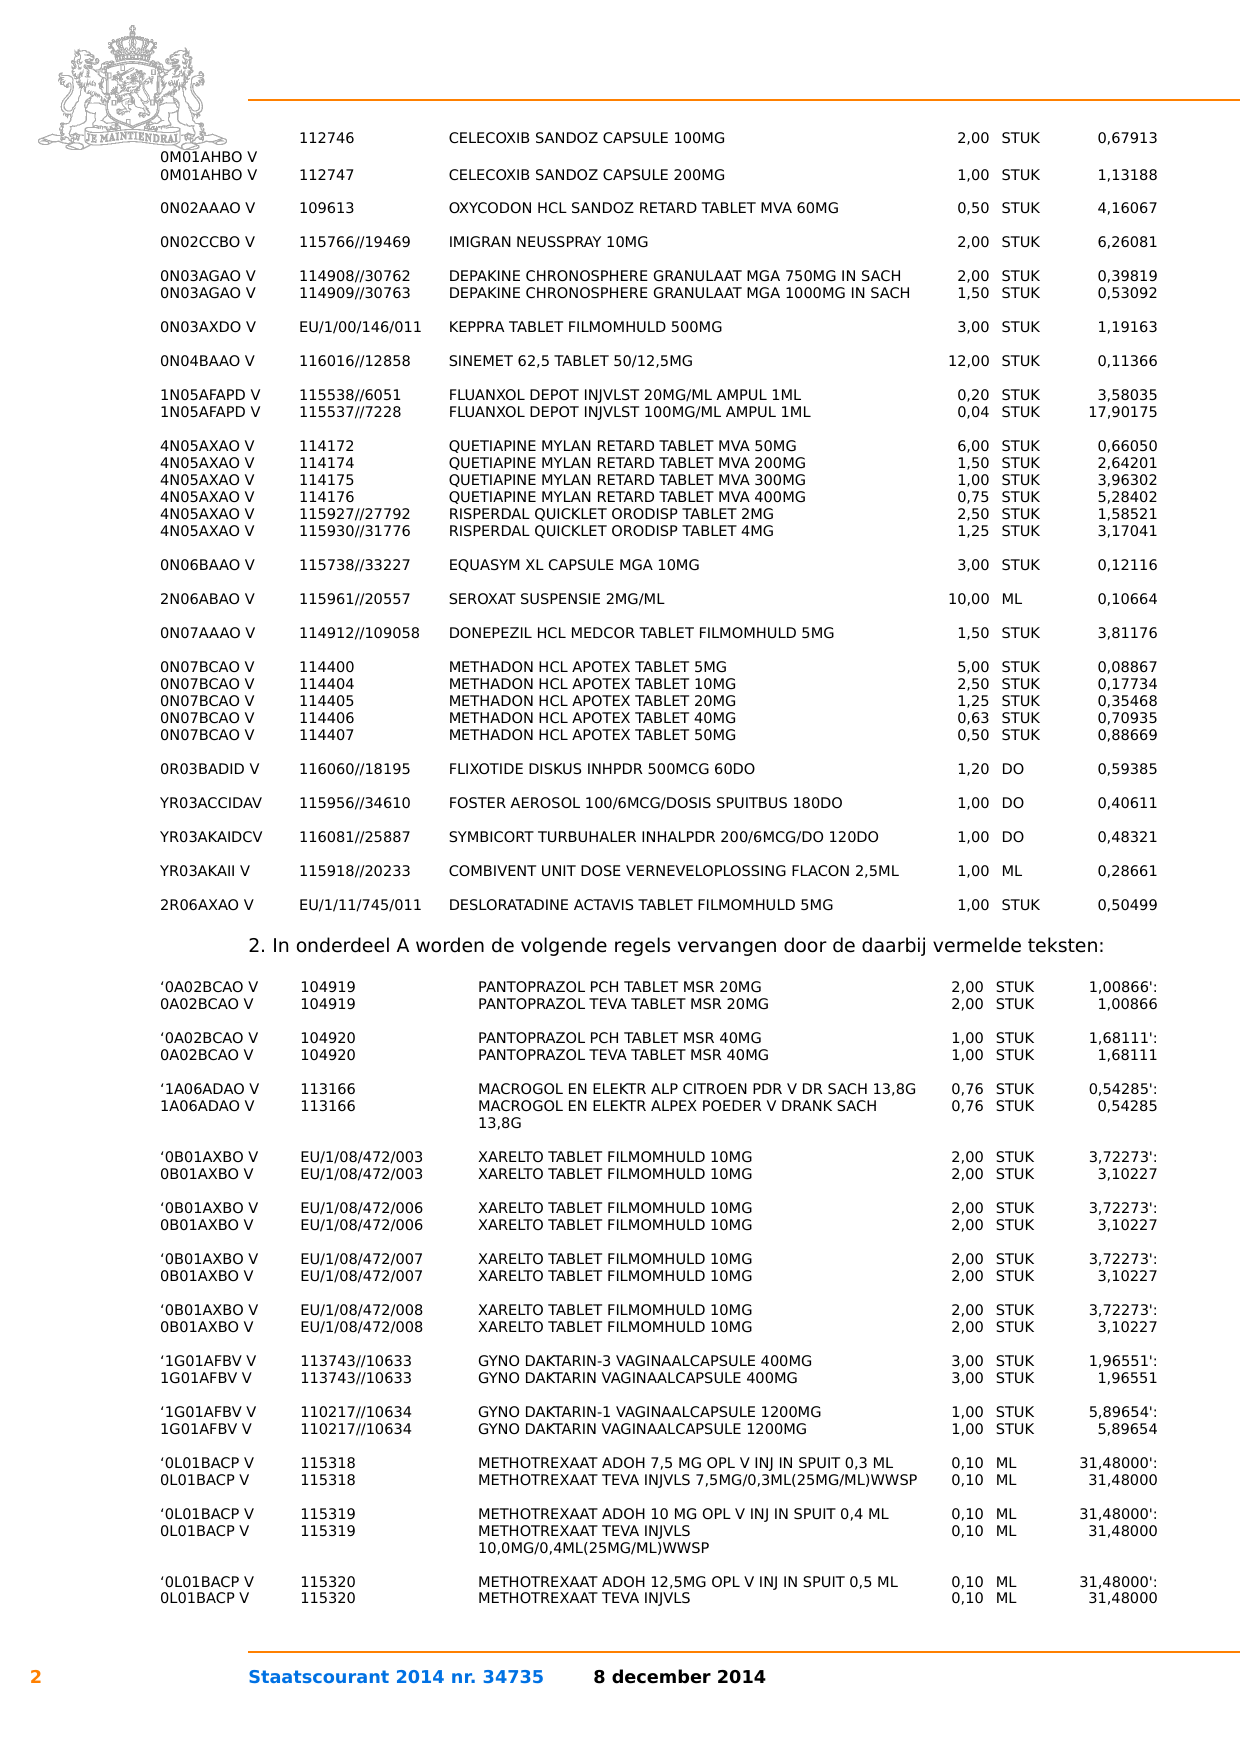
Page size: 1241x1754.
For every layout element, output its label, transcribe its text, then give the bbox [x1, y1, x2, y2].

table_cell STUK [990, 1353, 1059, 1370]
table_cell ML [990, 1472, 1059, 1488]
table_cell 112746 [293, 130, 442, 166]
table_cell [1059, 1013, 1163, 1030]
table_cell [160, 1064, 294, 1081]
table_cell [1063, 183, 1163, 200]
table_cell 0,75 [932, 489, 995, 506]
table_cell 0M01AHBO V [160, 130, 293, 166]
table_cell 31,48000': [1059, 1455, 1163, 1472]
table_cell FLUANXOL DEPOT INJVLST 20MG/ML AMPUL 1ML [443, 387, 932, 404]
table_cell 1,25 [932, 523, 995, 540]
table_cell METHADON HCL APOTEX TABLET 10MG [443, 676, 932, 693]
table_cell 1,68111': [1059, 1030, 1163, 1047]
table_cell DEPAKINE CHRONOSPHERE GRANULAAT MGA 1000MG IN SACH [443, 285, 932, 302]
table_cell 114176 [293, 489, 442, 506]
table_cell 114407 [293, 727, 442, 744]
table_cell [293, 421, 442, 438]
table_cell 115319 [294, 1523, 472, 1556]
table_cell 2,00 [930, 1149, 989, 1166]
table_cell [293, 540, 442, 557]
table_cell 113166 [294, 1098, 472, 1132]
table_cell 1,96551 [1059, 1370, 1163, 1387]
table_cell [160, 1336, 294, 1353]
table_cell EU/1/08/472/008 [294, 1302, 472, 1319]
table_cell [1059, 1183, 1163, 1200]
table_cell [1059, 1556, 1163, 1573]
table_cell [160, 251, 293, 268]
table_cell 114405 [293, 693, 442, 710]
table_cell [990, 1285, 1059, 1302]
table_cell [990, 1234, 1059, 1251]
table_cell 0L01BACP V [160, 1523, 294, 1556]
table_cell ‘0L01BACP V [160, 1506, 294, 1522]
table_cell 114172 [293, 438, 442, 455]
table_cell 116060//18195 [293, 761, 442, 778]
table_cell QUETIAPINE MYLAN RETARD TABLET MVA 200MG [443, 455, 932, 472]
table_cell [443, 336, 932, 353]
table_cell 1,00 [932, 829, 995, 846]
table_cell 115538//6051 [293, 387, 442, 404]
table_cell STUK [990, 996, 1059, 1013]
table_cell 2,64201 [1063, 455, 1163, 472]
table_cell 1,13188 [1063, 166, 1163, 183]
table_cell [293, 336, 442, 353]
table_cell 0L01BACP V [160, 1590, 294, 1607]
table_cell [1063, 880, 1163, 896]
table_cell 2,00 [930, 1217, 989, 1234]
table_cell ‘0L01BACP V [160, 1574, 294, 1590]
table_cell 1,68111 [1059, 1047, 1163, 1064]
table_cell 3,72273': [1059, 1302, 1163, 1319]
table_cell 0B01AXBO V [160, 1319, 294, 1336]
table_cell 113743//10633 [294, 1370, 472, 1387]
table_cell [293, 846, 442, 862]
table_cell [472, 1438, 930, 1454]
table_cell 0,08867 [1063, 659, 1163, 676]
table_cell [443, 183, 932, 200]
table_cell [990, 1183, 1059, 1200]
table_cell 116081//25887 [293, 829, 442, 846]
table_cell [294, 1556, 472, 1573]
table_cell 110217//10634 [294, 1421, 472, 1438]
table_cell [443, 217, 932, 234]
table_cell METHADON HCL APOTEX TABLET 20MG [443, 693, 932, 710]
table_cell 1,50 [932, 455, 995, 472]
table_cell RISPERDAL QUICKLET ORODISP TABLET 2MG [443, 506, 932, 523]
table_cell 0R03BADID V [160, 761, 293, 778]
table_cell 115320 [294, 1574, 472, 1590]
table_cell [293, 642, 442, 659]
table_cell [930, 1132, 989, 1149]
table_cell [472, 1183, 930, 1200]
text 2. In onderdeel A worden de volgende regels vervangen door de daarbij vermelde teksten: [248, 935, 1163, 957]
table_cell QUETIAPINE MYLAN RETARD TABLET MVA 400MG [443, 489, 932, 506]
table_cell 115318 [294, 1472, 472, 1488]
table_cell 0,12116 [1063, 557, 1163, 574]
table_cell XARELTO TABLET FILMOMHULD 10MG [472, 1302, 930, 1319]
table_cell [472, 1132, 930, 1149]
table_cell EU/1/11/745/011 [293, 896, 442, 913]
table_cell [293, 370, 442, 387]
table_cell [990, 1387, 1059, 1404]
table_cell 3,10227 [1059, 1319, 1163, 1336]
table_cell [995, 251, 1063, 268]
table_cell [294, 1438, 472, 1454]
table_cell [160, 1387, 294, 1404]
table_cell 31,48000': [1059, 1506, 1163, 1522]
table_cell 4N05AXAO V [160, 472, 293, 489]
table_cell 0,10 [930, 1523, 989, 1556]
table_cell [995, 744, 1063, 761]
table_cell XARELTO TABLET FILMOMHULD 10MG [472, 1149, 930, 1166]
table_cell [160, 608, 293, 625]
table_cell 0,10664 [1063, 591, 1163, 608]
table_cell 2R06AXAO V [160, 896, 293, 913]
table_cell [294, 1387, 472, 1404]
table_cell [443, 778, 932, 794]
table_cell KEPPRA TABLET FILMOMHULD 500MG [443, 319, 932, 336]
table_cell QUETIAPINE MYLAN RETARD TABLET MVA 300MG [443, 472, 932, 489]
table_cell STUK [990, 1030, 1059, 1047]
table_cell 0N03AGAO V [160, 285, 293, 302]
table_cell METHADON HCL APOTEX TABLET 40MG [443, 710, 932, 727]
table_cell [995, 880, 1063, 896]
table_cell ‘0B01AXBO V [160, 1251, 294, 1268]
table_cell 0,59385 [1063, 761, 1163, 778]
table_cell 0,11366 [1063, 353, 1163, 370]
table_cell [1063, 608, 1163, 625]
table_cell [932, 183, 995, 200]
table_cell YR03ACCIDAV [160, 795, 293, 812]
table_cell [1063, 744, 1163, 761]
table_cell [990, 1132, 1059, 1149]
table_cell [1059, 1285, 1163, 1302]
table_cell 0N07AAAO V [160, 625, 293, 642]
table_cell 2,50 [932, 676, 995, 693]
table_cell [472, 1234, 930, 1251]
table_cell [930, 1438, 989, 1454]
table_cell 115961//20557 [293, 591, 442, 608]
table_cell 31,48000': [1059, 1574, 1163, 1590]
table_cell METHOTREXAAT TEVA INJVLS 10,0MG/0,4ML(25MG/ML)WWSP [472, 1523, 930, 1556]
table_cell [995, 336, 1063, 353]
table_cell STUK [995, 285, 1063, 302]
table_cell [990, 1556, 1059, 1573]
table_cell EU/1/08/472/003 [294, 1149, 472, 1166]
table_cell [995, 812, 1063, 828]
table_cell STUK [995, 659, 1063, 676]
table_cell 0,70935 [1063, 710, 1163, 727]
table_cell STUK [990, 1217, 1059, 1234]
table_cell 0,76 [930, 1081, 989, 1098]
table_cell 2,00 [930, 996, 989, 1013]
table_cell [932, 336, 995, 353]
table_cell [443, 370, 932, 387]
table_cell 114174 [293, 455, 442, 472]
table_cell METHOTREXAAT ADOH 7,5 MG OPL V INJ IN SPUIT 0,3 ML [472, 1455, 930, 1472]
table_cell 3,00 [932, 319, 995, 336]
table_cell 10,00 [932, 591, 995, 608]
table_cell [443, 608, 932, 625]
table_cell [293, 574, 442, 591]
table_cell [1063, 778, 1163, 794]
table_cell 4N05AXAO V [160, 455, 293, 472]
table_cell STUK [990, 1081, 1059, 1098]
table_cell STUK [990, 1370, 1059, 1387]
table_cell DO [995, 795, 1063, 812]
table_cell [995, 608, 1063, 625]
table_cell [160, 540, 293, 557]
table_cell 1,00 [932, 896, 995, 913]
table_cell 0N02AAAO V [160, 200, 293, 217]
table_cell 1G01AFBV V [160, 1370, 294, 1387]
table_cell [1059, 1234, 1163, 1251]
table_cell [1063, 812, 1163, 828]
table_cell STUK [995, 896, 1063, 913]
table_cell [293, 302, 442, 319]
table_cell [932, 744, 995, 761]
table_cell 5,28402 [1063, 489, 1163, 506]
table_cell PANTOPRAZOL TEVA TABLET MSR 40MG [472, 1047, 930, 1064]
table_cell 31,48000 [1059, 1590, 1163, 1607]
table_cell STUK [990, 1149, 1059, 1166]
table_cell SYMBICORT TURBUHALER INHALPDR 200/6MCG/DO 120DO [443, 829, 932, 846]
table_cell [930, 1489, 989, 1506]
table_cell DO [995, 829, 1063, 846]
table_cell [995, 778, 1063, 794]
table_cell [293, 608, 442, 625]
table_cell [1059, 1489, 1163, 1506]
table_cell [930, 1013, 989, 1030]
table_cell DONEPEZIL HCL MEDCOR TABLET FILMOMHULD 5MG [443, 625, 932, 642]
table_cell 0N07BCAO V [160, 676, 293, 693]
table_cell 1,25 [932, 693, 995, 710]
table_cell 113166 [294, 1081, 472, 1098]
table_cell OXYCODON HCL SANDOZ RETARD TABLET MVA 60MG [443, 200, 932, 217]
table_cell 2N06ABAO V [160, 591, 293, 608]
table_cell [294, 1132, 472, 1149]
table_cell [443, 744, 932, 761]
table_cell 1,58521 [1063, 506, 1163, 523]
table_cell [443, 574, 932, 591]
table_cell [990, 1438, 1059, 1454]
table_cell 0,54285': [1059, 1081, 1163, 1098]
table_cell [160, 217, 293, 234]
table_cell 0,17734 [1063, 676, 1163, 693]
table_cell 5,89654 [1059, 1421, 1163, 1438]
table_cell METHOTREXAAT ADOH 10 MG OPL V INJ IN SPUIT 0,4 ML [472, 1506, 930, 1522]
table_cell GYNO DAKTARIN VAGINAALCAPSULE 400MG [472, 1370, 930, 1387]
table_cell 12,00 [932, 353, 995, 370]
table_cell 1,00 [932, 863, 995, 879]
table_cell [1059, 1336, 1163, 1353]
table_cell DEPAKINE CHRONOSPHERE GRANULAAT MGA 750MG IN SACH [443, 268, 932, 285]
table_cell [294, 1336, 472, 1353]
table_cell STUK [990, 1302, 1059, 1319]
table_cell STUK [990, 1319, 1059, 1336]
table_cell ML [990, 1590, 1059, 1607]
table_cell [932, 302, 995, 319]
table_cell [1059, 1438, 1163, 1454]
table_cell 4N05AXAO V [160, 438, 293, 455]
table_cell [930, 1183, 989, 1200]
table_cell [990, 1336, 1059, 1353]
table_cell [990, 1489, 1059, 1506]
table_cell [932, 421, 995, 438]
table_cell [932, 778, 995, 794]
table_cell [160, 370, 293, 387]
table_cell [160, 1489, 294, 1506]
table_cell [930, 1285, 989, 1302]
table_cell 4N05AXAO V [160, 523, 293, 540]
table_cell [160, 1132, 294, 1149]
table_cell EU/1/08/472/007 [294, 1251, 472, 1268]
table_cell [160, 744, 293, 761]
table_cell [293, 744, 442, 761]
table_cell [160, 846, 293, 862]
table_cell [995, 642, 1063, 659]
table_cell 0,54285 [1059, 1098, 1163, 1132]
table_cell STUK [995, 166, 1063, 183]
table_cell EU/1/08/472/006 [294, 1217, 472, 1234]
table_cell 3,72273': [1059, 1149, 1163, 1166]
table_cell [443, 642, 932, 659]
table_cell SINEMET 62,5 TABLET 50/12,5MG [443, 353, 932, 370]
table_cell [472, 1489, 930, 1506]
table_cell 2,00 [930, 1166, 989, 1183]
table_cell 1,00866 [1059, 996, 1163, 1013]
table_cell 0,88669 [1063, 727, 1163, 744]
table_cell EU/1/08/472/008 [294, 1319, 472, 1336]
table_cell [995, 574, 1063, 591]
table_cell [472, 1013, 930, 1030]
table_cell [160, 778, 293, 794]
table_cell [930, 1336, 989, 1353]
table_cell ML [990, 1574, 1059, 1590]
table_cell GYNO DAKTARIN VAGINAALCAPSULE 1200MG [472, 1421, 930, 1438]
table_cell [1063, 421, 1163, 438]
table_cell METHOTREXAAT ADOH 12,5MG OPL V INJ IN SPUIT 0,5 ML [472, 1574, 930, 1590]
table_cell 116016//12858 [293, 353, 442, 370]
table_cell XARELTO TABLET FILMOMHULD 10MG [472, 1217, 930, 1234]
table_cell [932, 540, 995, 557]
table_cell FLIXOTIDE DISKUS INHPDR 500MCG 60DO [443, 761, 932, 778]
table_cell [990, 1013, 1059, 1030]
table_cell COMBIVENT UNIT DOSE VERNEVELOPLOSSING FLACON 2,5ML [443, 863, 932, 879]
table_cell 31,48000 [1059, 1472, 1163, 1488]
table_cell 3,00 [932, 557, 995, 574]
table_cell [1063, 574, 1163, 591]
table_cell 3,10227 [1059, 1217, 1163, 1234]
table_cell [930, 1064, 989, 1081]
table_cell 3,72273': [1059, 1251, 1163, 1268]
table_cell 5,89654': [1059, 1404, 1163, 1421]
table_cell 112747 [293, 166, 442, 183]
table_cell 0,10 [930, 1455, 989, 1472]
table_cell 5,00 [932, 659, 995, 676]
table_cell XARELTO TABLET FILMOMHULD 10MG [472, 1268, 930, 1285]
table_cell [1059, 1132, 1163, 1149]
table_cell [443, 302, 932, 319]
table_cell 0N03AXDO V [160, 319, 293, 336]
table_cell [160, 336, 293, 353]
table_cell [293, 880, 442, 896]
table_cell 1,96551': [1059, 1353, 1163, 1370]
table_cell 3,10227 [1059, 1268, 1163, 1285]
table_cell [1063, 642, 1163, 659]
table_cell ML [995, 863, 1063, 879]
table_cell METHADON HCL APOTEX TABLET 5MG [443, 659, 932, 676]
table_cell [1059, 1064, 1163, 1081]
table_cell ‘0B01AXBO V [160, 1149, 294, 1166]
table_cell [1063, 846, 1163, 862]
table_cell 2,00 [932, 268, 995, 285]
table_cell [160, 880, 293, 896]
table_cell [294, 1285, 472, 1302]
table_header 2,00 [930, 979, 989, 996]
table_cell 114175 [293, 472, 442, 489]
table_cell 104919 [294, 996, 472, 1013]
table_cell [932, 608, 995, 625]
table_cell [160, 1234, 294, 1251]
table_cell 104920 [294, 1047, 472, 1064]
table_cell 3,00 [930, 1370, 989, 1387]
table_cell ‘1G01AFBV V [160, 1404, 294, 1421]
table_cell QUETIAPINE MYLAN RETARD TABLET MVA 50MG [443, 438, 932, 455]
table_cell ML [990, 1523, 1059, 1556]
table_cell STUK [995, 557, 1063, 574]
table_cell [1063, 336, 1163, 353]
table_cell 2,00 [930, 1200, 989, 1217]
table_cell [1063, 302, 1163, 319]
table_cell 0,10 [930, 1472, 989, 1488]
table_cell [995, 370, 1063, 387]
table_cell [1063, 370, 1163, 387]
table_cell 0,10 [930, 1574, 989, 1590]
table_cell STUK [995, 676, 1063, 693]
table_cell 114908//30762 [293, 268, 442, 285]
table_cell 115918//20233 [293, 863, 442, 879]
table_cell [472, 1064, 930, 1081]
table_cell EQUASYM XL CAPSULE MGA 10MG [443, 557, 932, 574]
table_cell [932, 812, 995, 828]
table_cell PANTOPRAZOL PCH TABLET MSR 40MG [472, 1030, 930, 1047]
table_cell 17,90175 [1063, 404, 1163, 421]
table_cell STUK [995, 506, 1063, 523]
table_cell [472, 1556, 930, 1573]
table_cell 0N07BCAO V [160, 659, 293, 676]
table_cell STUK [995, 319, 1063, 336]
table_cell XARELTO TABLET FILMOMHULD 10MG [472, 1200, 930, 1217]
table_cell 2,00 [930, 1251, 989, 1268]
table_cell 0N06BAAO V [160, 557, 293, 574]
table_cell EU/1/00/146/011 [293, 319, 442, 336]
table_cell ‘0A02BCAO V [160, 1030, 294, 1047]
table_cell 2,00 [932, 234, 995, 251]
table_cell [293, 812, 442, 828]
table_cell 0,50 [932, 727, 995, 744]
table_cell STUK [990, 1166, 1059, 1183]
table_cell [443, 880, 932, 896]
table_cell [932, 880, 995, 896]
table_cell [293, 183, 442, 200]
table_cell GYNO DAKTARIN-3 VAGINAALCAPSULE 400MG [472, 1353, 930, 1370]
table_cell 114400 [293, 659, 442, 676]
table_cell 0,48321 [1063, 829, 1163, 846]
table_cell [932, 251, 995, 268]
table_header PANTOPRAZOL PCH TABLET MSR 20MG [472, 979, 930, 996]
table_cell 0N07BCAO V [160, 727, 293, 744]
table_cell STUK [990, 1404, 1059, 1421]
table_cell 114912//109058 [293, 625, 442, 642]
table_cell 0,10 [930, 1590, 989, 1607]
table_cell 0,39819 [1063, 268, 1163, 285]
table_cell STUK [995, 268, 1063, 285]
table_cell [930, 1234, 989, 1251]
table_cell 3,10227 [1059, 1166, 1163, 1183]
table_cell XARELTO TABLET FILMOMHULD 10MG [472, 1319, 930, 1336]
table_cell 0A02BCAO V [160, 996, 294, 1013]
table_cell STUK [995, 200, 1063, 217]
table_cell [930, 1387, 989, 1404]
table_cell [995, 846, 1063, 862]
table_cell STUK [995, 130, 1063, 166]
table_cell [160, 183, 293, 200]
table_cell XARELTO TABLET FILMOMHULD 10MG [472, 1251, 930, 1268]
table_cell 0,50499 [1063, 896, 1163, 913]
table_cell STUK [990, 1268, 1059, 1285]
table_cell [995, 302, 1063, 319]
table_cell 0B01AXBO V [160, 1166, 294, 1183]
table_cell 114404 [293, 676, 442, 693]
table_cell STUK [990, 1200, 1059, 1217]
table_cell [472, 1285, 930, 1302]
table_cell STUK [995, 387, 1063, 404]
table_cell 115738//33227 [293, 557, 442, 574]
table_cell [1059, 1387, 1163, 1404]
table_cell [160, 421, 293, 438]
table_cell METHADON HCL APOTEX TABLET 50MG [443, 727, 932, 744]
table_cell [932, 642, 995, 659]
table_cell 115318 [294, 1455, 472, 1472]
table_cell CELECOXIB SANDOZ CAPSULE 200MG [443, 166, 932, 183]
table_cell 110217//10634 [294, 1404, 472, 1421]
table_cell [293, 217, 442, 234]
table_cell DO [995, 761, 1063, 778]
table_cell 2,00 [930, 1268, 989, 1285]
table_cell [160, 1556, 294, 1573]
table_cell 0N02CCBO V [160, 234, 293, 251]
table_cell 0,40611 [1063, 795, 1163, 812]
table_cell [160, 812, 293, 828]
table_cell [293, 778, 442, 794]
table_cell GYNO DAKTARIN-1 VAGINAALCAPSULE 1200MG [472, 1404, 930, 1421]
table_cell STUK [995, 489, 1063, 506]
table_cell 0,04 [932, 404, 995, 421]
table_cell [443, 421, 932, 438]
table_cell 0M01AHBO V [160, 166, 293, 183]
table_cell 4,16067 [1063, 200, 1163, 217]
table_cell CELECOXIB SANDOZ CAPSULE 100MG [443, 130, 932, 166]
table_cell 114909//30763 [293, 285, 442, 302]
table_cell 0N04BAAO V [160, 353, 293, 370]
table_cell [472, 1387, 930, 1404]
table_cell STUK [995, 727, 1063, 744]
table_cell 0,76 [930, 1098, 989, 1132]
table_cell [930, 1556, 989, 1573]
table_cell [932, 846, 995, 862]
table_cell 6,26081 [1063, 234, 1163, 251]
table_header STUK [990, 979, 1059, 996]
table_cell [472, 1336, 930, 1353]
table_cell 0,53092 [1063, 285, 1163, 302]
table_cell STUK [990, 1047, 1059, 1064]
table_cell 115537//7228 [293, 404, 442, 421]
table_cell [294, 1064, 472, 1081]
table_header 1,00866': [1059, 979, 1163, 996]
table_cell [294, 1234, 472, 1251]
table_cell [160, 1013, 294, 1030]
table_cell 0,28661 [1063, 863, 1163, 879]
table_cell [160, 642, 293, 659]
table_cell [995, 421, 1063, 438]
table_cell 2,50 [932, 506, 995, 523]
table_cell STUK [990, 1421, 1059, 1438]
table_cell 0L01BACP V [160, 1472, 294, 1488]
table_cell [160, 302, 293, 319]
table_cell ML [990, 1455, 1059, 1472]
table_cell 109613 [293, 200, 442, 217]
table_cell EU/1/08/472/007 [294, 1268, 472, 1285]
table_cell IMIGRAN NEUSSPRAY 10MG [443, 234, 932, 251]
table_cell 0B01AXBO V [160, 1217, 294, 1234]
table_cell 0N07BCAO V [160, 693, 293, 710]
table_cell [160, 1285, 294, 1302]
table_cell [160, 574, 293, 591]
table_cell 4N05AXAO V [160, 489, 293, 506]
table_cell [995, 217, 1063, 234]
table_cell [932, 370, 995, 387]
table_cell 1,00 [930, 1047, 989, 1064]
table_cell [294, 1183, 472, 1200]
table_cell 31,48000 [1059, 1523, 1163, 1556]
table_cell 1N05AFAPD V [160, 387, 293, 404]
table_cell STUK [995, 404, 1063, 421]
table_cell 0,20 [932, 387, 995, 404]
table_cell [1063, 251, 1163, 268]
table_cell PANTOPRAZOL TEVA TABLET MSR 20MG [472, 996, 930, 1013]
table_cell MACROGOL EN ELEKTR ALPEX POEDER V DRANK SACH 13,8G [472, 1098, 930, 1132]
table_cell 6,00 [932, 438, 995, 455]
table_cell 1,50 [932, 625, 995, 642]
table_cell STUK [995, 438, 1063, 455]
table_cell [160, 1438, 294, 1454]
table_cell ‘0B01AXBO V [160, 1302, 294, 1319]
table_cell [294, 1489, 472, 1506]
table_cell ML [995, 591, 1063, 608]
table_cell STUK [995, 523, 1063, 540]
table_header ‘0A02BCAO V [160, 979, 294, 996]
table_cell 1N05AFAPD V [160, 404, 293, 421]
table_cell STUK [995, 710, 1063, 727]
table_cell STUK [995, 353, 1063, 370]
table_cell YR03AKAII V [160, 863, 293, 879]
table_cell [294, 1013, 472, 1030]
table_cell METHOTREXAAT TEVA INJVLS [472, 1590, 930, 1607]
table_cell 1A06ADAO V [160, 1098, 294, 1132]
table_cell 0N03AGAO V [160, 268, 293, 285]
table_cell 2,00 [930, 1302, 989, 1319]
table_cell 0B01AXBO V [160, 1268, 294, 1285]
table_cell [293, 251, 442, 268]
table_cell 0N07BCAO V [160, 710, 293, 727]
table_cell EU/1/08/472/003 [294, 1166, 472, 1183]
table_cell [160, 1183, 294, 1200]
table_cell METHOTREXAAT TEVA INJVLS 7,5MG/0,3ML(25MG/ML)WWSP [472, 1472, 930, 1488]
table_cell ‘1A06ADAO V [160, 1081, 294, 1098]
table_cell [932, 574, 995, 591]
table_cell 115319 [294, 1506, 472, 1522]
table_cell [443, 540, 932, 557]
table_cell 1,00 [932, 166, 995, 183]
table_cell [443, 812, 932, 828]
table_cell STUK [990, 1251, 1059, 1268]
table_cell STUK [995, 234, 1063, 251]
table_cell [1063, 217, 1163, 234]
table_cell STUK [995, 472, 1063, 489]
table_cell [932, 217, 995, 234]
table_cell ML [990, 1506, 1059, 1522]
table_cell 0A02BCAO V [160, 1047, 294, 1064]
table_cell [990, 1064, 1059, 1081]
table_cell 4N05AXAO V [160, 506, 293, 523]
table_cell ‘1G01AFBV V [160, 1353, 294, 1370]
table_cell 1,00 [932, 795, 995, 812]
table_cell 3,00 [930, 1353, 989, 1370]
table_cell 0,10 [930, 1506, 989, 1522]
table_cell [443, 846, 932, 862]
table_cell [995, 540, 1063, 557]
table_cell 0,63 [932, 710, 995, 727]
table_cell 3,96302 [1063, 472, 1163, 489]
table_cell 3,81176 [1063, 625, 1163, 642]
table_cell 1,00 [932, 472, 995, 489]
table_cell 115956//34610 [293, 795, 442, 812]
table_cell STUK [990, 1098, 1059, 1132]
table_cell 1,19163 [1063, 319, 1163, 336]
table_cell 115766//19469 [293, 234, 442, 251]
table_cell 1,20 [932, 761, 995, 778]
table_cell [443, 251, 932, 268]
table_cell STUK [995, 455, 1063, 472]
table_cell 115930//31776 [293, 523, 442, 540]
table_cell 0,67913 [1063, 130, 1163, 166]
table_cell 1,50 [932, 285, 995, 302]
table_header 104919 [294, 979, 472, 996]
table_cell XARELTO TABLET FILMOMHULD 10MG [472, 1166, 930, 1183]
table_cell 0,50 [932, 200, 995, 217]
table_cell FLUANXOL DEPOT INJVLST 100MG/ML AMPUL 1ML [443, 404, 932, 421]
table_cell 1G01AFBV V [160, 1421, 294, 1438]
table_cell 104920 [294, 1030, 472, 1047]
table_cell 1,00 [930, 1421, 989, 1438]
table_cell STUK [995, 693, 1063, 710]
table_cell FOSTER AEROSOL 100/6MCG/DOSIS SPUITBUS 180DO [443, 795, 932, 812]
table_cell 3,17041 [1063, 523, 1163, 540]
table_cell 0,66050 [1063, 438, 1163, 455]
table_cell YR03AKAIDCV [160, 829, 293, 846]
table_cell 3,72273': [1059, 1200, 1163, 1217]
table_cell 0,35468 [1063, 693, 1163, 710]
table_cell DESLORATADINE ACTAVIS TABLET FILMOMHULD 5MG [443, 896, 932, 913]
table_cell 115320 [294, 1590, 472, 1607]
table_cell MACROGOL EN ELEKTR ALP CITROEN PDR V DR SACH 13,8G [472, 1081, 930, 1098]
table_cell [1063, 540, 1163, 557]
table_cell SEROXAT SUSPENSIE 2MG/ML [443, 591, 932, 608]
table_cell EU/1/08/472/006 [294, 1200, 472, 1217]
table_cell ‘0B01AXBO V [160, 1200, 294, 1217]
table_cell 2,00 [932, 130, 995, 166]
table_cell 115927//27792 [293, 506, 442, 523]
table_cell [995, 183, 1063, 200]
table_cell 113743//10633 [294, 1353, 472, 1370]
table_cell ‘0L01BACP V [160, 1455, 294, 1472]
table_cell 1,00 [930, 1404, 989, 1421]
table_cell 2,00 [930, 1319, 989, 1336]
table_cell RISPERDAL QUICKLET ORODISP TABLET 4MG [443, 523, 932, 540]
table_cell 3,58035 [1063, 387, 1163, 404]
table_cell 114406 [293, 710, 442, 727]
table_cell 1,00 [930, 1030, 989, 1047]
picture [38, 25, 227, 150]
table_cell STUK [995, 625, 1063, 642]
